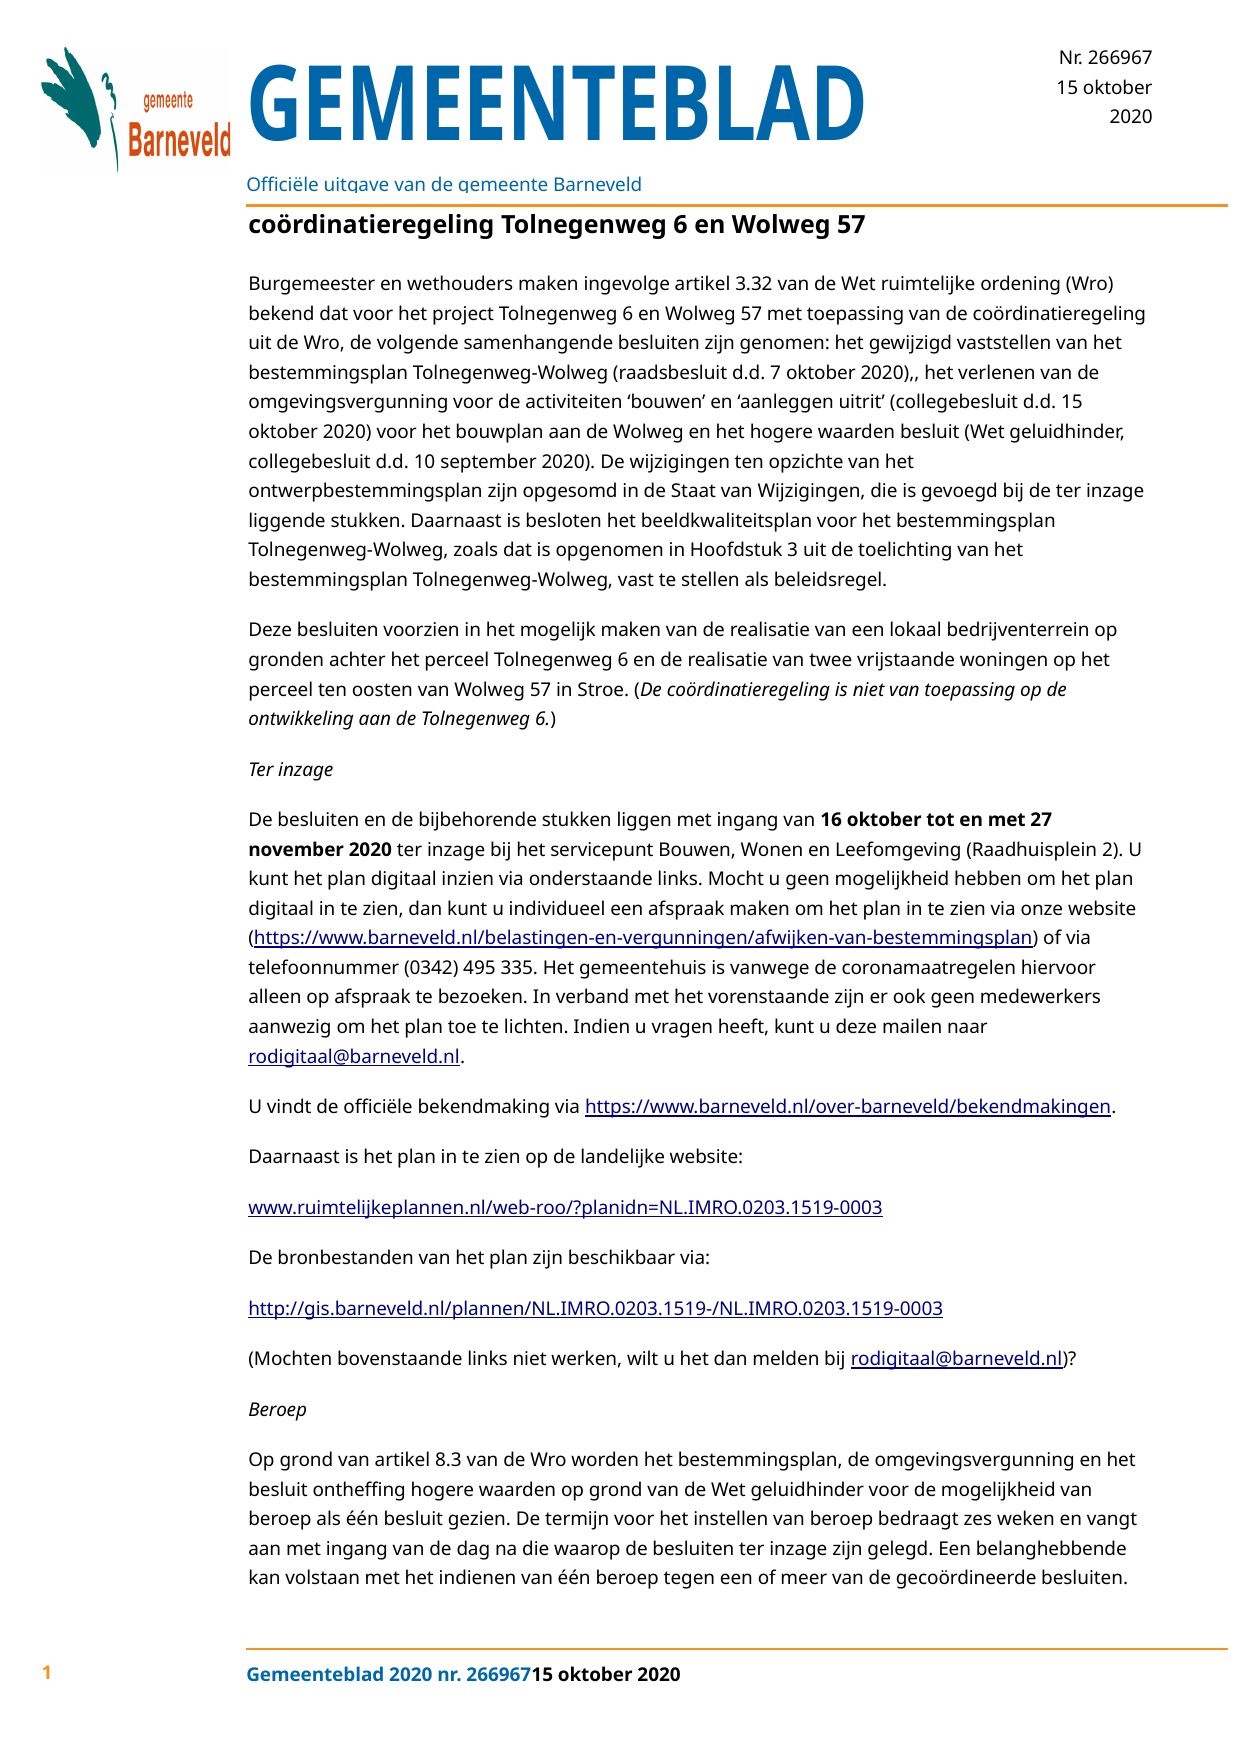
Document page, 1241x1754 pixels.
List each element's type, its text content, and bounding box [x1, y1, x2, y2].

text (Mochten bovenstaande links niet werken, wilt u het dan melden bij rodigitaal@barneveld.nl)? [248, 1345, 1152, 1371]
text Deze besluiten voorzien in het mogelijk maken van de realisatie van een lokaal bedrijventerrein op gronden achter het perceel Tolnegenweg 6 en de realisatie van twee vrijstaande woningen op het perceel ten oosten van Wolweg 57 in Stroe. (De coördinatieregeling is niet van toepassing op de ontwikkeling aan de Tolnegenweg 6.) [248, 617, 1152, 731]
text De besluiten en de bijbehorende stukken liggen met ingang van 16 oktober tot en met 27 november 2020 ter inzage bij het servicepunt Bouwen, Wonen en Leefomgeving (Raadhuisplein 2). U kunt het plan digitaal inzien via onderstaande links. Mocht u geen mogelijkheid hebben om het plan digitaal in te zien, dan kunt u individueel een afspraak maken om het plan in te zien via onze website (https://www.barneveld.nl/belastingen-en-vergunningen/afwijken-van-bestemmingsplan) of via telefoonnummer (0342) 495 335. Het gemeentehuis is vanwege de coronamaatregelen hiervoor alleen op afspraak te bezoeken. In verband met het vorenstaande zijn er ook geen medewerkers aanwezig om het plan toe te lichten. Indien u vragen heeft, kunt u deze mailen naar rodigitaal@barneveld.nl. [248, 806, 1152, 1068]
text Daarnaast is het plan in te zien op de landelijke website: [248, 1144, 1152, 1169]
text www.ruimtelijkeplannen.nl/web-roo/?planidn=NL.IMRO.0203.1519-0003 [248, 1194, 1152, 1220]
text Burgemeester en wethouders maken ingevolge artikel 3.32 van de Wet ruimtelijke ordening (Wro) bekend dat voor het project Tolnegenweg 6 en Wolweg 57 met toepassing van de coördinatieregeling uit de Wro, de volgende samenhangende besluiten zijn genomen: het gewijzigd vaststellen van het bestemmingsplan Tolnegenweg-Wolweg (raadsbesluit d.d. 7 oktober 2020),, het verlenen van de omgevingsvergunning voor de activiteiten ‘bouwen’ en ‘aanleggen uitrit’ (collegebesluit d.d. 15 oktober 2020) voor het bouwplan aan de Wolweg en het hogere waarden besluit (Wet geluidhinder, collegebesluit d.d. 10 september 2020). De wijzigingen ten opzichte van het ontwerpbestemmingsplan zijn opgesomd in de Staat van Wijzigingen, die is gevoegd bij de ter inzage liggende stukken. Daarnaast is besloten het beeldkwaliteitsplan voor het bestemmingsplan Tolnegenweg-Wolweg, zoals dat is opgenomen in Hoofdstuk 3 uit de toelichting van het bestemmingsplan Tolnegenweg-Wolweg, vast te stellen als beleidsregel. [248, 270, 1152, 592]
text coördinatieregeling Tolnegenweg 6 en Wolweg 57 [248, 207, 1152, 241]
text Ter inzage [248, 756, 1152, 781]
picture [41, 47, 231, 172]
text http://gis.barneveld.nl/plannen/NL.IMRO.0203.1519-/NL.IMRO.0203.1519-0003 [248, 1295, 1152, 1321]
text De bronbestanden van het plan zijn beschikbaar via: [248, 1244, 1152, 1270]
text Op grond van artikel 8.3 van de Wro worden het bestemmingsplan, de omgevingsvergunning en het besluit ontheffing hogere waarden op grond van de Wet geluidhinder voor de mogelijkheid van beroep als één besluit gezien. De termijn voor het instellen van beroep bedraagt zes weken en vangt aan met ingang van de dag na die waarop de besluiten ter inzage zijn gelegd. Een belanghebbende kan volstaan met het indienen van één beroep tegen een of meer van de gecoördineerde besluiten. [248, 1446, 1152, 1590]
text Beroep [248, 1396, 1152, 1421]
text U vindt de officiële bekendmaking via https://www.barneveld.nl/over-barneveld/bekendmakingen. [248, 1093, 1152, 1119]
